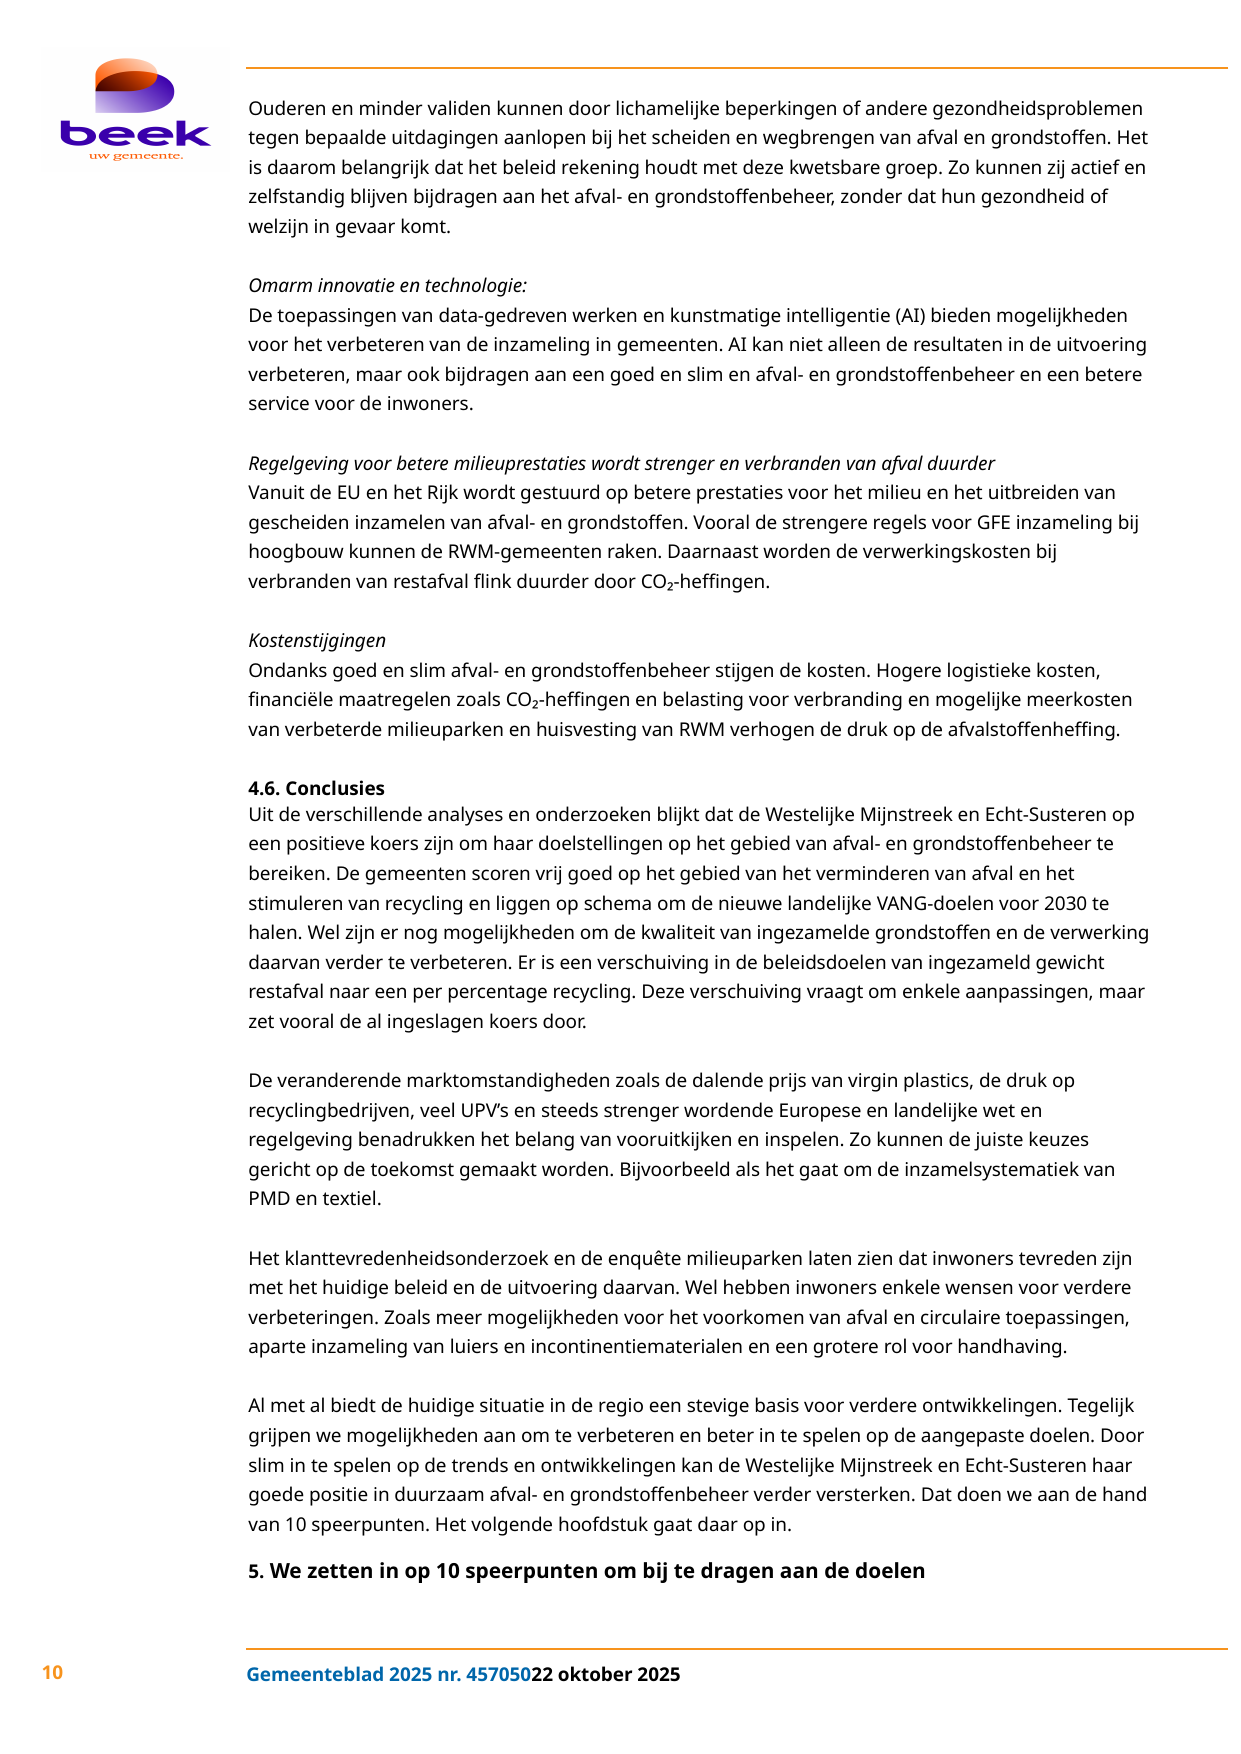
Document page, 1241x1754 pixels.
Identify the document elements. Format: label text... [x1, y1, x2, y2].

text Uit de verschillende analyses en onderzoeken blijkt dat de Westelijke Mijnstreek en Echt-Susteren op een positieve koers zijn om haar doelstellingen op het gebied van afval- en grondstoffenbeheer te bereiken. De gemeenten scoren vrij goed op het gebied van het verminderen van afval en het stimuleren van recycling en liggen op schema om de nieuwe landelijke VANG-doelen voor 2030 te halen. Wel zijn er nog mogelijkheden om de kwaliteit van ingezamelde grondstoffen en de verwerking daarvan verder te verbeteren. Er is een verschuiving in de beleidsdoelen van ingezameld gewicht restafval naar een per percentage recycling. Deze verschuiving vraagt om enkele aanpassingen, maar zet vooral de al ingeslagen koers door. [248, 801, 1152, 1034]
text Regelgeving voor betere milieuprestaties wordt strenger en verbranden van afval duurder [248, 450, 1152, 476]
text De veranderende marktomstandigheden zoals de dalende prijs van virgin plastics, de druk op recyclingbedrijven, veel UPV’s en steeds strenger wordende Europese en landelijke wet en regelgeving benadrukken het belang van vooruitkijken en inspelen. Zo kunnen de juiste keuzes gericht op de toekomst gemaakt worden. Bijvoorbeeld als het gaat om de inzamelsystematiek van PMD en textiel. [248, 1067, 1152, 1211]
text Al met al biedt de huidige situatie in de regio een stevige basis voor verdere ontwikkelingen. Tegelijk grijpen we mogelijkheden aan om te verbeteren en beter in te spelen op de aangepaste doelen. Door slim in te spelen op de trends en ontwikkelingen kan de Westelijke Mijnstreek en Echt-Susteren haar goede positie in duurzaam afval- en grondstoffenbeheer verder versterken. Dat doen we aan de hand van 10 speerpunten. Het volgende hoofdstuk gaat daar op in. [248, 1393, 1152, 1537]
text Vanuit de EU en het Rijk wordt gestuurd op betere prestaties voor het milieu en het uitbreiden van gescheiden inzamelen van afval- en grondstoffen. Vooral de strengere regels voor GFE inzameling bij hoogbouw kunnen de RWM-gemeenten raken. Daarnaast worden de verwerkingskosten bij verbranden van restafval flink duurder door CO₂-heffingen. [248, 479, 1152, 594]
text Omarm innovatie en technologie: [248, 272, 1152, 298]
picture [41, 47, 231, 172]
text De toepassingen van data-gedreven werken en kunstmatige intelligentie (AI) bieden mogelijkheden voor het verbeteren van de inzameling in gemeenten. AI kan niet alleen de resultaten in de uitvoering verbeteren, maar ook bijdragen aan een goed en slim en afval- en grondstoffenbeheer en een betere service voor de inwoners. [248, 302, 1152, 416]
text Ondanks goed en slim afval- en grondstoffenbeheer stijgen de kosten. Hogere logistieke kosten, financiële maatregelen zoals CO₂-heffingen en belasting voor verbranding en mogelijke meerkosten van verbeterde milieuparken en huisvesting van RWM verhogen de druk op de afvalstoffenheffing. [248, 657, 1152, 742]
text 4.6. Conclusies [248, 775, 1152, 801]
text 5. We zetten in op 10 speerpunten om bij te dragen aan de doelen [248, 1557, 1152, 1585]
text Ouderen en minder validen kunnen door lichamelijke beperkingen of andere gezondheidsproblemen tegen bepaalde uitdagingen aanlopen bij het scheiden en wegbrengen van afval en grondstoffen. Het is daarom belangrijk dat het beleid rekening houdt met deze kwetsbare groep. Zo kunnen zij actief en zelfstandig blijven bijdragen aan het afval- en grondstoffenbeheer, zonder dat hun gezondheid of welzijn in gevaar komt. [248, 95, 1152, 239]
text Het klanttevredenheidsonderzoek en de enquête milieuparken laten zien dat inwoners tevreden zijn met het huidige beleid en de uitvoering daarvan. Wel hebben inwoners enkele wensen voor verdere verbeteringen. Zoals meer mogelijkheden voor het voorkomen van afval en circulaire toepassingen, aparte inzameling van luiers en incontinentiematerialen en een grotere rol voor handhaving. [248, 1245, 1152, 1359]
text Kostenstijgingen [248, 627, 1152, 653]
